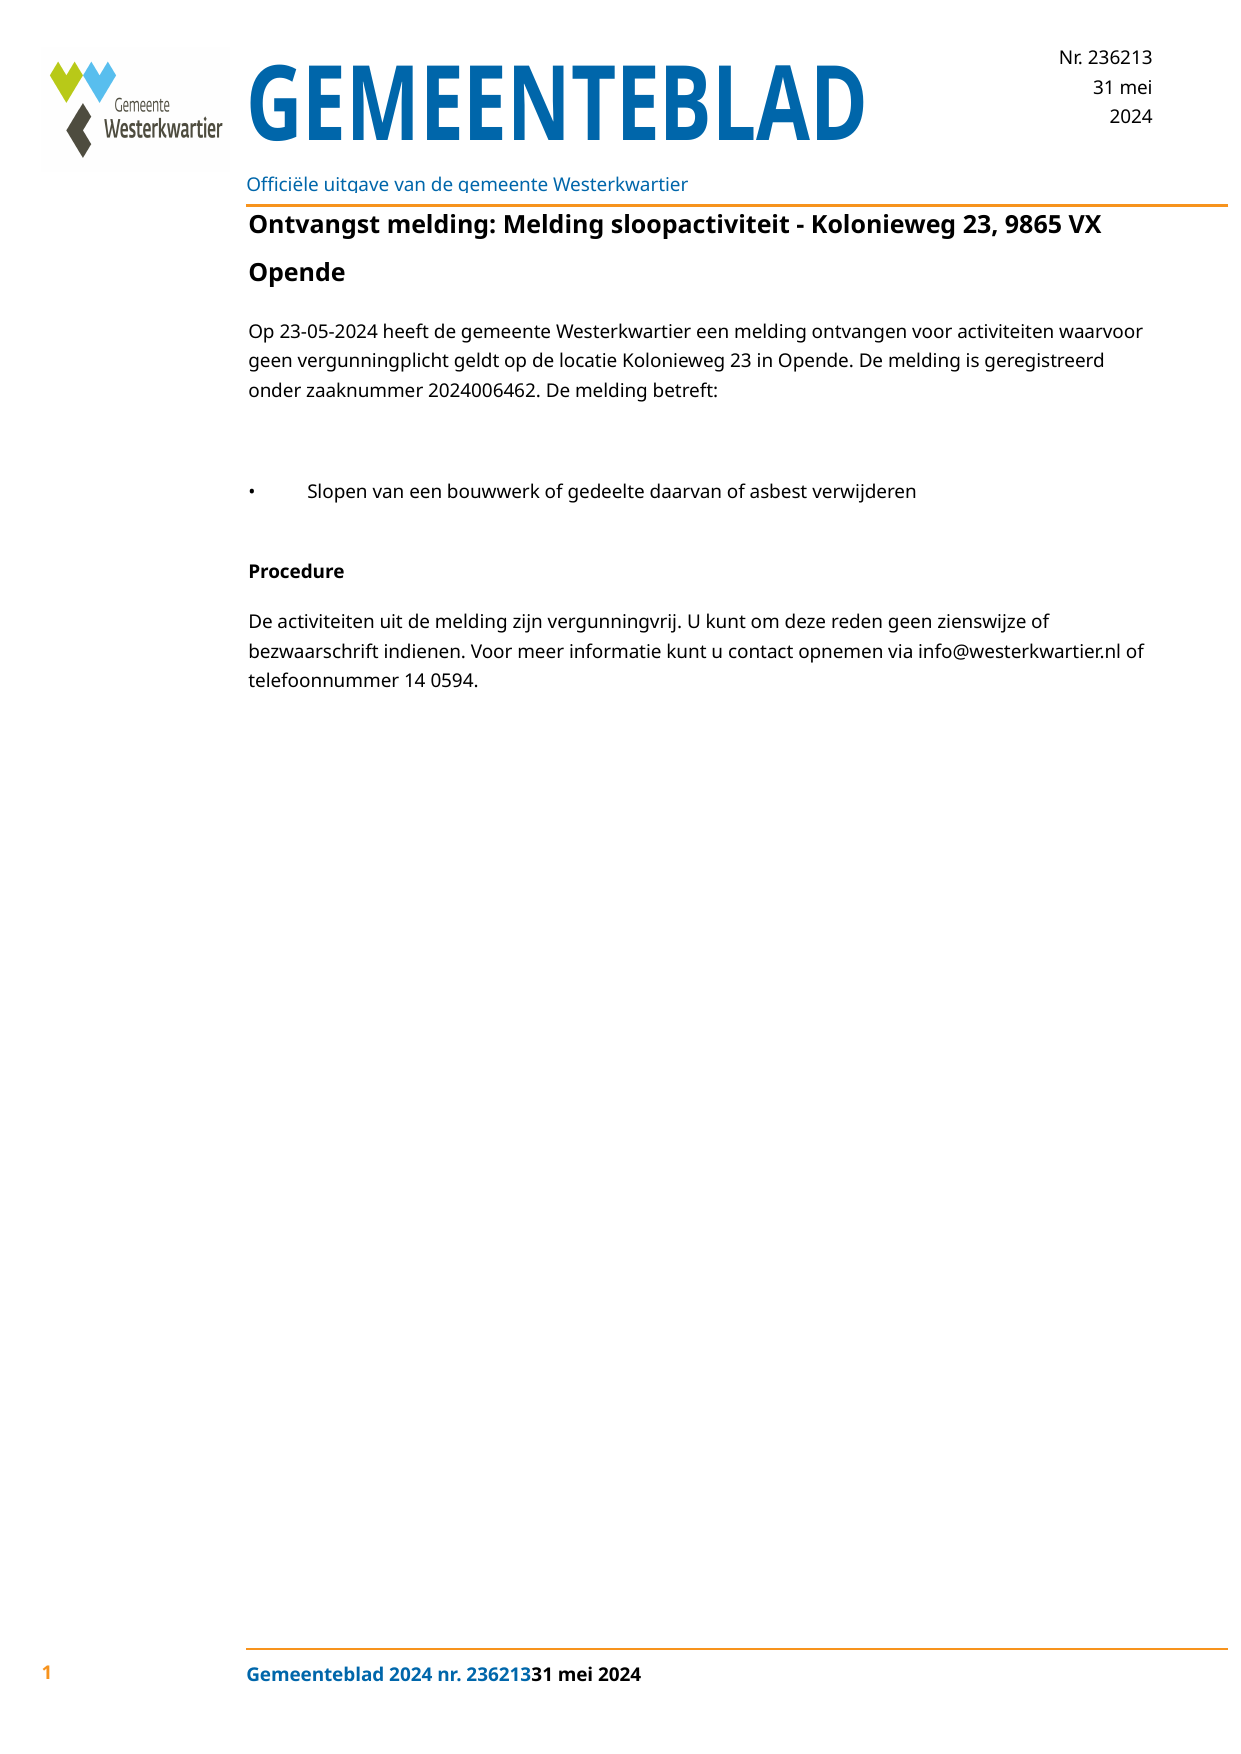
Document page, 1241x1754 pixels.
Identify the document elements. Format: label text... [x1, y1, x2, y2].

text Procedure [248, 558, 1152, 584]
text De activiteiten uit de melding zijn vergunningvrij. U kunt om deze reden geen zienswijze of bezwaarschrift indienen. Voor meer informatie kunt u contact opnemen via info@westerkwartier.nl of telefoonnummer 14 0594. [248, 608, 1152, 693]
text Op 23-05-2024 heeft de gemeente Westerkwartier een melding ontvangen voor activiteiten waarvoor geen vergunningplicht geldt op de locatie Kolonieweg 23 in Opende. De melding is geregistreerd onder zaaknummer 2024006462. De melding betreft: [248, 318, 1152, 403]
text Ontvangst melding: Melding sloopactiviteit - Kolonieweg 23, 9865 VX Opende [248, 207, 1152, 288]
list Slopen van een bouwwerk of gedeelte daarvan of asbest verwijderen [248, 478, 1152, 504]
picture [41, 47, 231, 172]
